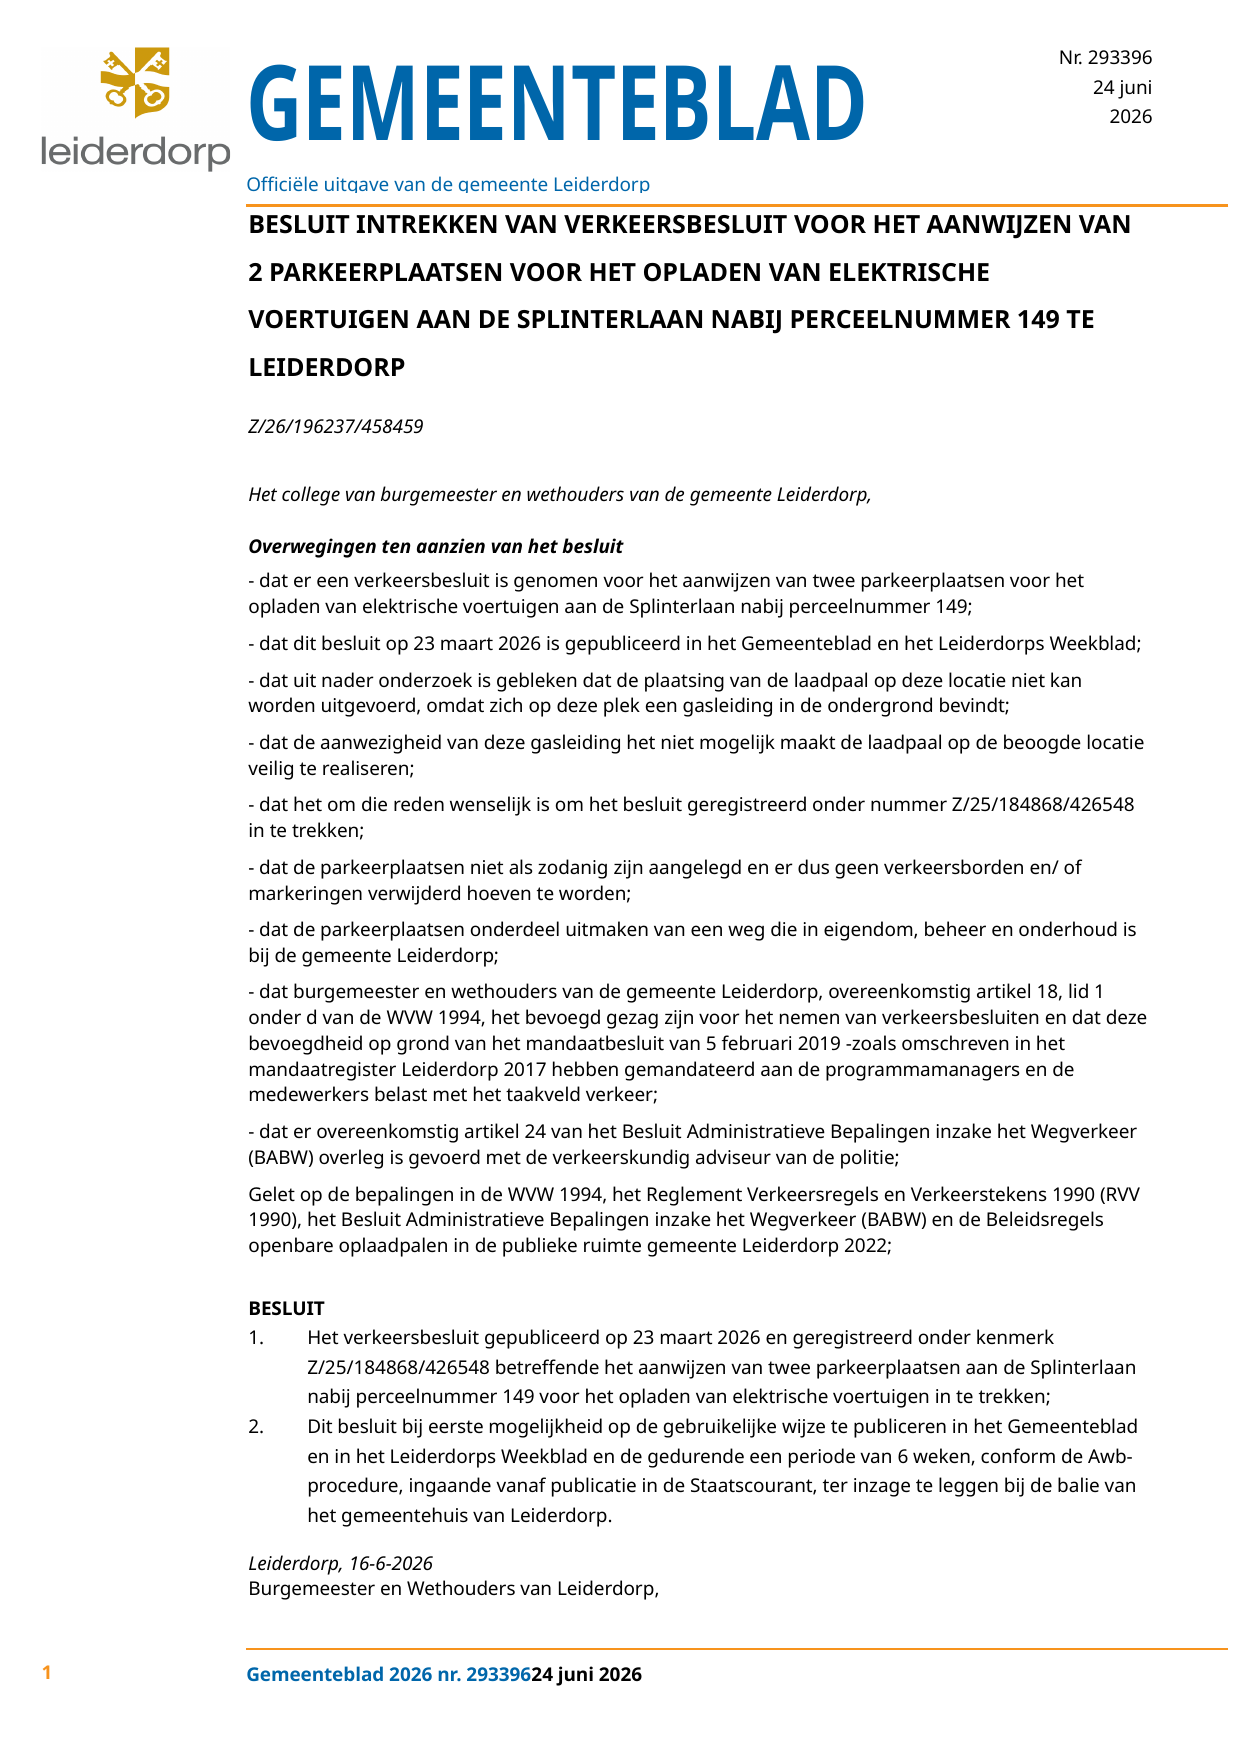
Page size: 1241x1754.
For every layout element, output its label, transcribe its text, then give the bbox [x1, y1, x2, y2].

text Z/26/196237/458459 [248, 413, 1152, 439]
text - dat de parkeerplaatsen niet als zodanig zijn aangelegd en er dus geen verkeersborden en/ of markeringen verwijderd hoeven te worden; [248, 854, 1152, 905]
text Overwegingen ten aanzien van het besluit [248, 534, 1152, 559]
list Dit besluit bij eerste mogelijkheid op de gebruikelijke wijze te publiceren in het Gemeenteblad en in het Leiderdorps Weekblad en de gedurende een periode van 6 weken, conform de Awb-procedure, ingaande vanaf publicatie in de Staatscourant, ter inzage te leggen bij de balie van het gemeentehuis van Leiderdorp. [248, 1413, 1152, 1528]
list Het verkeersbesluit gepubliceerd op 23 maart 2026 en geregistreerd onder kenmerk Z/25/184868/426548 betreffende het aanwijzen van twee parkeerplaatsen aan de Splinterlaan nabij perceelnummer 149 voor het opladen van elektrische voertuigen in te trekken; [248, 1324, 1152, 1409]
text - dat er overeenkomstig artikel 24 van het Besluit Administratieve Bepalingen inzake het Wegverkeer (BABW) overleg is gevoerd met de verkeerskundig adviseur van de politie; [248, 1118, 1152, 1170]
text - dat de parkeerplaatsen onderdeel uitmaken van een weg die in eigendom, beheer en onderhoud is bij de gemeente Leiderdorp; [248, 916, 1152, 968]
text - dat er een verkeersbesluit is genomen voor het aanwijzen van twee parkeerplaatsen voor het opladen van elektrische voertuigen aan de Splinterlaan nabij perceelnummer 149; [248, 568, 1152, 619]
text - dat burgemeester en wethouders van de gemeente Leiderdorp, overeenkomstig artikel 18, lid 1 onder d van de WVW 1994, het bevoegd gezag zijn voor het nemen van verkeersbesluiten en dat deze bevoegdheid op grond van het mandaatbesluit van 5 februari 2019 -zoals omschreven in het mandaatregister Leiderdorp 2017 hebben gemandateerd aan de programmamanagers en de medewerkers belast met het taakveld verkeer; [248, 979, 1152, 1107]
text Gelet op de bepalingen in de WVW 1994, het Reglement Verkeersregels en Verkeerstekens 1990 (RVV 1990), het Besluit Administratieve Bepalingen inzake het Wegverkeer (BABW) en de Beleidsregels openbare oplaadpalen in de publieke ruimte gemeente Leiderdorp 2022; [248, 1181, 1152, 1258]
picture [41, 47, 231, 172]
text Leiderdorp, 16-6-2026 [248, 1550, 1152, 1576]
text - dat dit besluit op 23 maart 2026 is gepubliceerd in het Gemeenteblad en het Leiderdorps Weekblad; [248, 630, 1152, 656]
text Burgemeester en Wethouders van Leiderdorp, [248, 1576, 1152, 1601]
text - dat de aanwezigheid van deze gasleiding het niet mogelijk maakt de laadpaal op de beoogde locatie veilig te realiseren; [248, 729, 1152, 781]
text - dat het om die reden wenselijk is om het besluit geregistreerd onder nummer Z/25/184868/426548 in te trekken; [248, 792, 1152, 843]
text BESLUIT INTREKKEN VAN VERKEERSBESLUIT VOOR HET AANWIJZEN VAN 2 PARKEERPLAATSEN VOOR HET OPLADEN VAN ELEKTRISCHE VOERTUIGEN AAN DE SPLINTERLAAN NABIJ PERCEELNUMMER 149 TE LEIDERDORP [248, 207, 1152, 384]
text Het college van burgemeester en wethouders van de gemeente Leiderdorp, [248, 481, 1152, 507]
text BESLUIT [248, 1295, 1152, 1321]
text - dat uit nader onderzoek is gebleken dat de plaatsing van de laadpaal op deze locatie niet kan worden uitgevoerd, omdat zich op deze plek een gasleiding in de ondergrond bevindt; [248, 667, 1152, 718]
